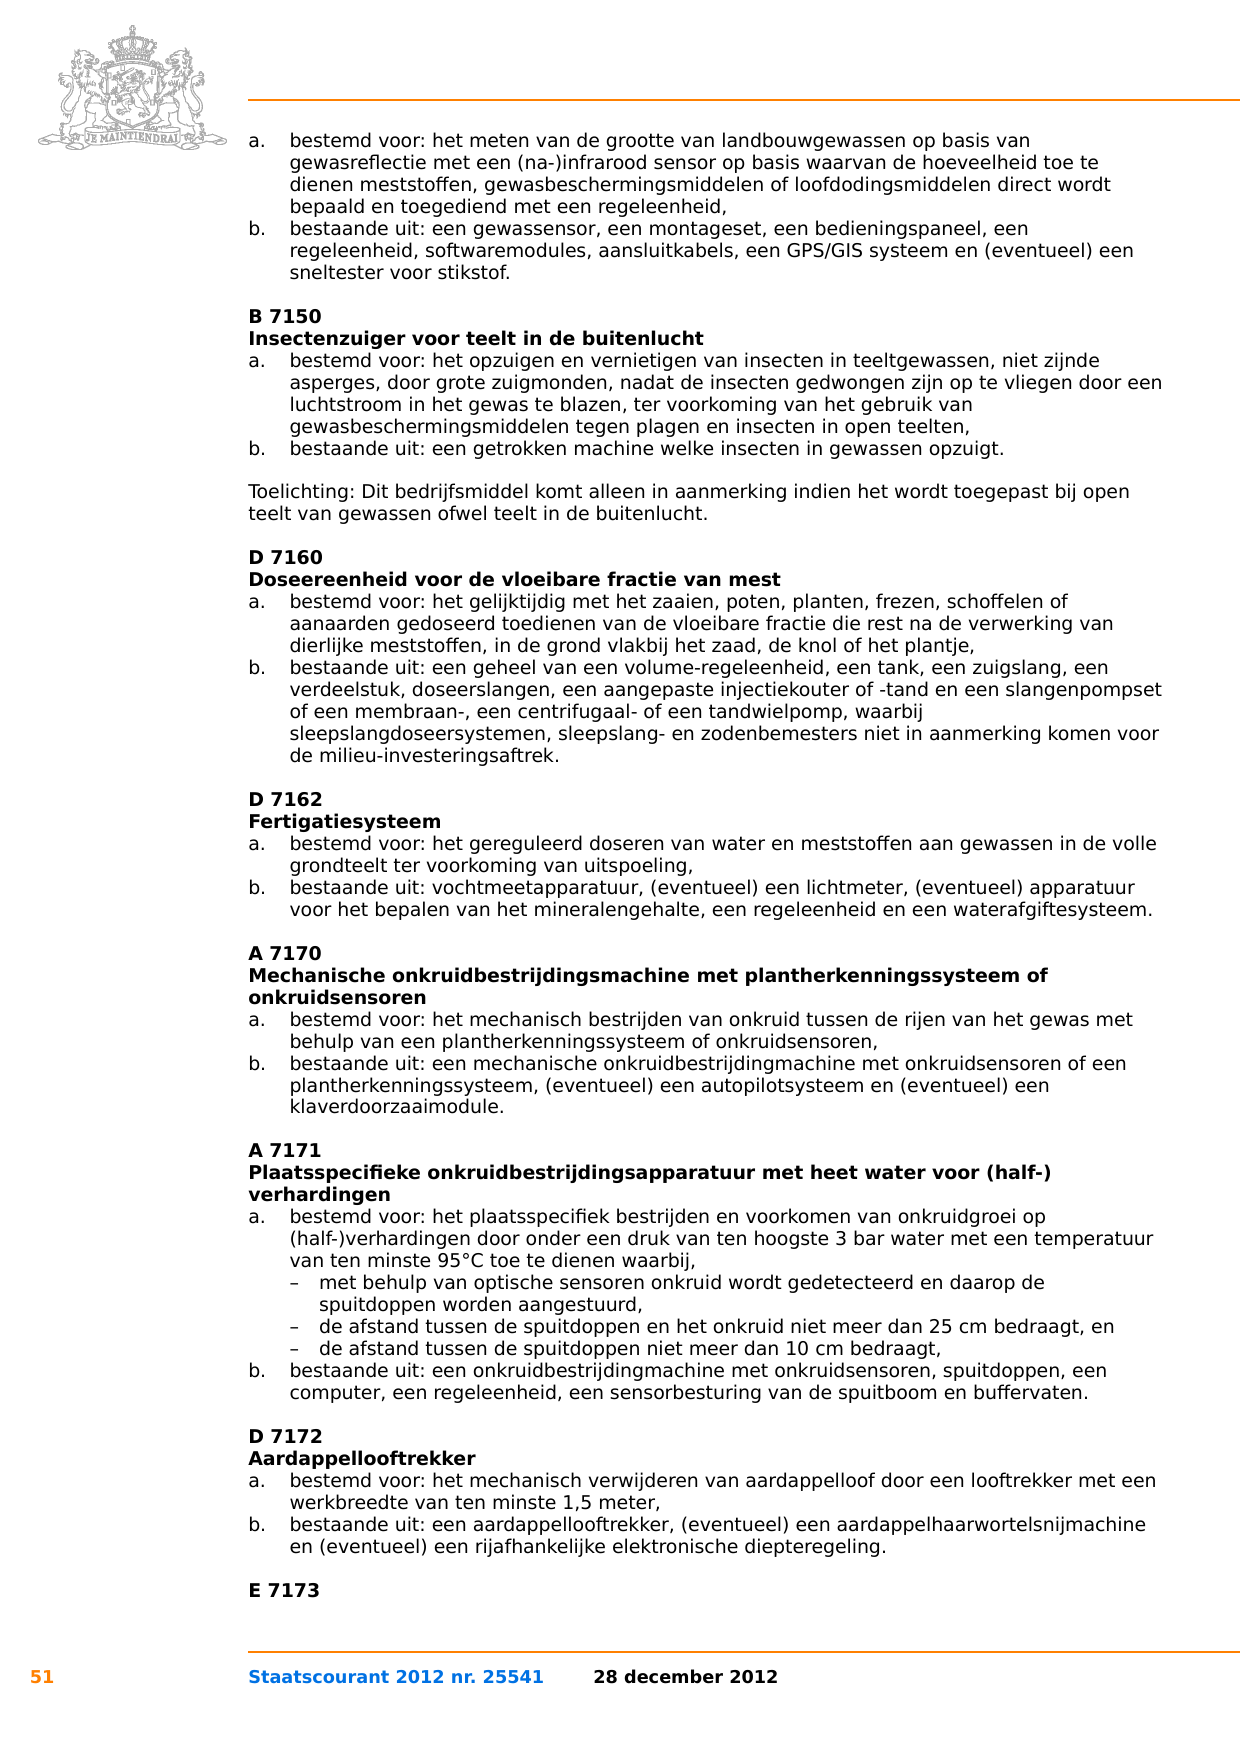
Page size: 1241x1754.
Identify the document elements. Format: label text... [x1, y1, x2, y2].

text b. bestaande uit: een geheel van een volume-regeleenheid, een tank, een zuigslang, een verdeelstuk, doseerslangen, een aangepaste injectiekouter of -tand en een slangenpompset of een membraan-, een centrifugaal- of een tandwielpomp, waarbij sleepslangdoseersystemen, sleepslang- en zodenbemesters niet in aanmerking komen voor de milieu-investeringsaftrek. [248, 657, 1163, 767]
text a. bestemd voor: het gelijktijdig met het zaaien, poten, planten, frezen, schoffelen of aanaarden gedoseerd toedienen van de vloeibare fractie die rest na de verwerking van dierlijke meststoffen, in de grond vlakbij het zaad, de knol of het plantje, [248, 591, 1163, 657]
text a. bestemd voor: het plaatsspecifiek bestrijden en voorkomen van onkruidgroei op (half-)verhardingen door onder een druk van ten hoogste 3 bar water met een temperatuur van ten minste 95°C toe te dienen waarbij, [248, 1206, 1163, 1272]
text Aardappellooftrekker [248, 1448, 1163, 1470]
text b. bestaande uit: een mechanische onkruidbestrijdingmachine met onkruidsensoren of een plantherkenningssysteem, (eventueel) een autopilotsysteem en (eventueel) een klaverdoorzaaimodule. [248, 1052, 1163, 1118]
text b. bestaande uit: een getrokken machine welke insecten in gewassen opzuigt. [248, 437, 1163, 459]
text Toelichting: Dit bedrijfsmiddel komt alleen in aanmerking indien het wordt toegepast bij open teelt van gewassen ofwel teelt in de buitenlucht. [248, 481, 1163, 525]
text – de afstand tussen de spuitdoppen niet meer dan 10 cm bedraagt, [289, 1338, 1163, 1360]
text a. bestemd voor: het meten van de grootte van landbouwgewassen op basis van gewasreflectie met een (na-)infrarood sensor op basis waarvan de hoeveelheid toe te dienen meststoffen, gewasbeschermingsmiddelen of loofdodingsmiddelen direct wordt bepaald en toegediend met een regeleenheid, [248, 130, 1163, 218]
text Insectenzuiger voor teelt in de buitenlucht [248, 328, 1163, 349]
text Fertigatiesysteem [248, 811, 1163, 833]
text a. bestemd voor: het mechanisch verwijderen van aardappelloof door een looftrekker met een werkbreedte van ten minste 1,5 meter, [248, 1470, 1163, 1514]
text Doseereenheid voor de vloeibare fractie van mest [248, 569, 1163, 591]
text a. bestemd voor: het mechanisch bestrijden van onkruid tussen de rijen van het gewas met behulp van een plantherkenningssysteem of onkruidsensoren, [248, 1008, 1163, 1052]
text D 7162 [248, 789, 1163, 811]
text Mechanische onkruidbestrijdingsmachine met plantherkenningssysteem of onkruidsensoren [248, 964, 1163, 1008]
text – de afstand tussen de spuitdoppen en het onkruid niet meer dan 25 cm bedraagt, en [289, 1316, 1163, 1338]
text D 7172 [248, 1426, 1163, 1448]
picture [38, 25, 227, 150]
text a. bestemd voor: het opzuigen en vernietigen van insecten in teeltgewassen, niet zijnde asperges, door grote zuigmonden, nadat de insecten gedwongen zijn op te vliegen door een luchtstroom in het gewas te blazen, ter voorkoming van het gebruik van gewasbeschermingsmiddelen tegen plagen en insecten in open teelten, [248, 349, 1163, 437]
text A 7171 [248, 1140, 1163, 1162]
text b. bestaande uit: een onkruidbestrijdingmachine met onkruidsensoren, spuitdoppen, een computer, een regeleenheid, een sensorbesturing van de spuitboom en buffervaten. [248, 1360, 1163, 1404]
text A 7170 [248, 943, 1163, 964]
text B 7150 [248, 306, 1163, 328]
text b. bestaande uit: een gewassensor, een montageset, een bedieningspaneel, een regeleenheid, softwaremodules, aansluitkabels, een GPS/GIS systeem en (eventueel) een sneltester voor stikstof. [248, 218, 1163, 284]
text – met behulp van optische sensoren onkruid wordt gedetecteerd en daarop de spuitdoppen worden aangestuurd, [289, 1272, 1163, 1316]
text D 7160 [248, 547, 1163, 569]
text Plaatsspecifieke onkruidbestrijdingsapparatuur met heet water voor (half-) verhardingen [248, 1162, 1163, 1206]
text a. bestemd voor: het gereguleerd doseren van water en meststoffen aan gewassen in de volle grondteelt ter voorkoming van uitspoeling, [248, 833, 1163, 877]
text b. bestaande uit: een aardappellooftrekker, (eventueel) een aardappelhaarwortelsnijmachine en (eventueel) een rijafhankelijke elektronische diepteregeling. [248, 1514, 1163, 1558]
text b. bestaande uit: vochtmeetapparatuur, (eventueel) een lichtmeter, (eventueel) apparatuur voor het bepalen van het mineralengehalte, een regeleenheid en een waterafgiftesysteem. [248, 877, 1163, 921]
text E 7173 [248, 1580, 1163, 1602]
